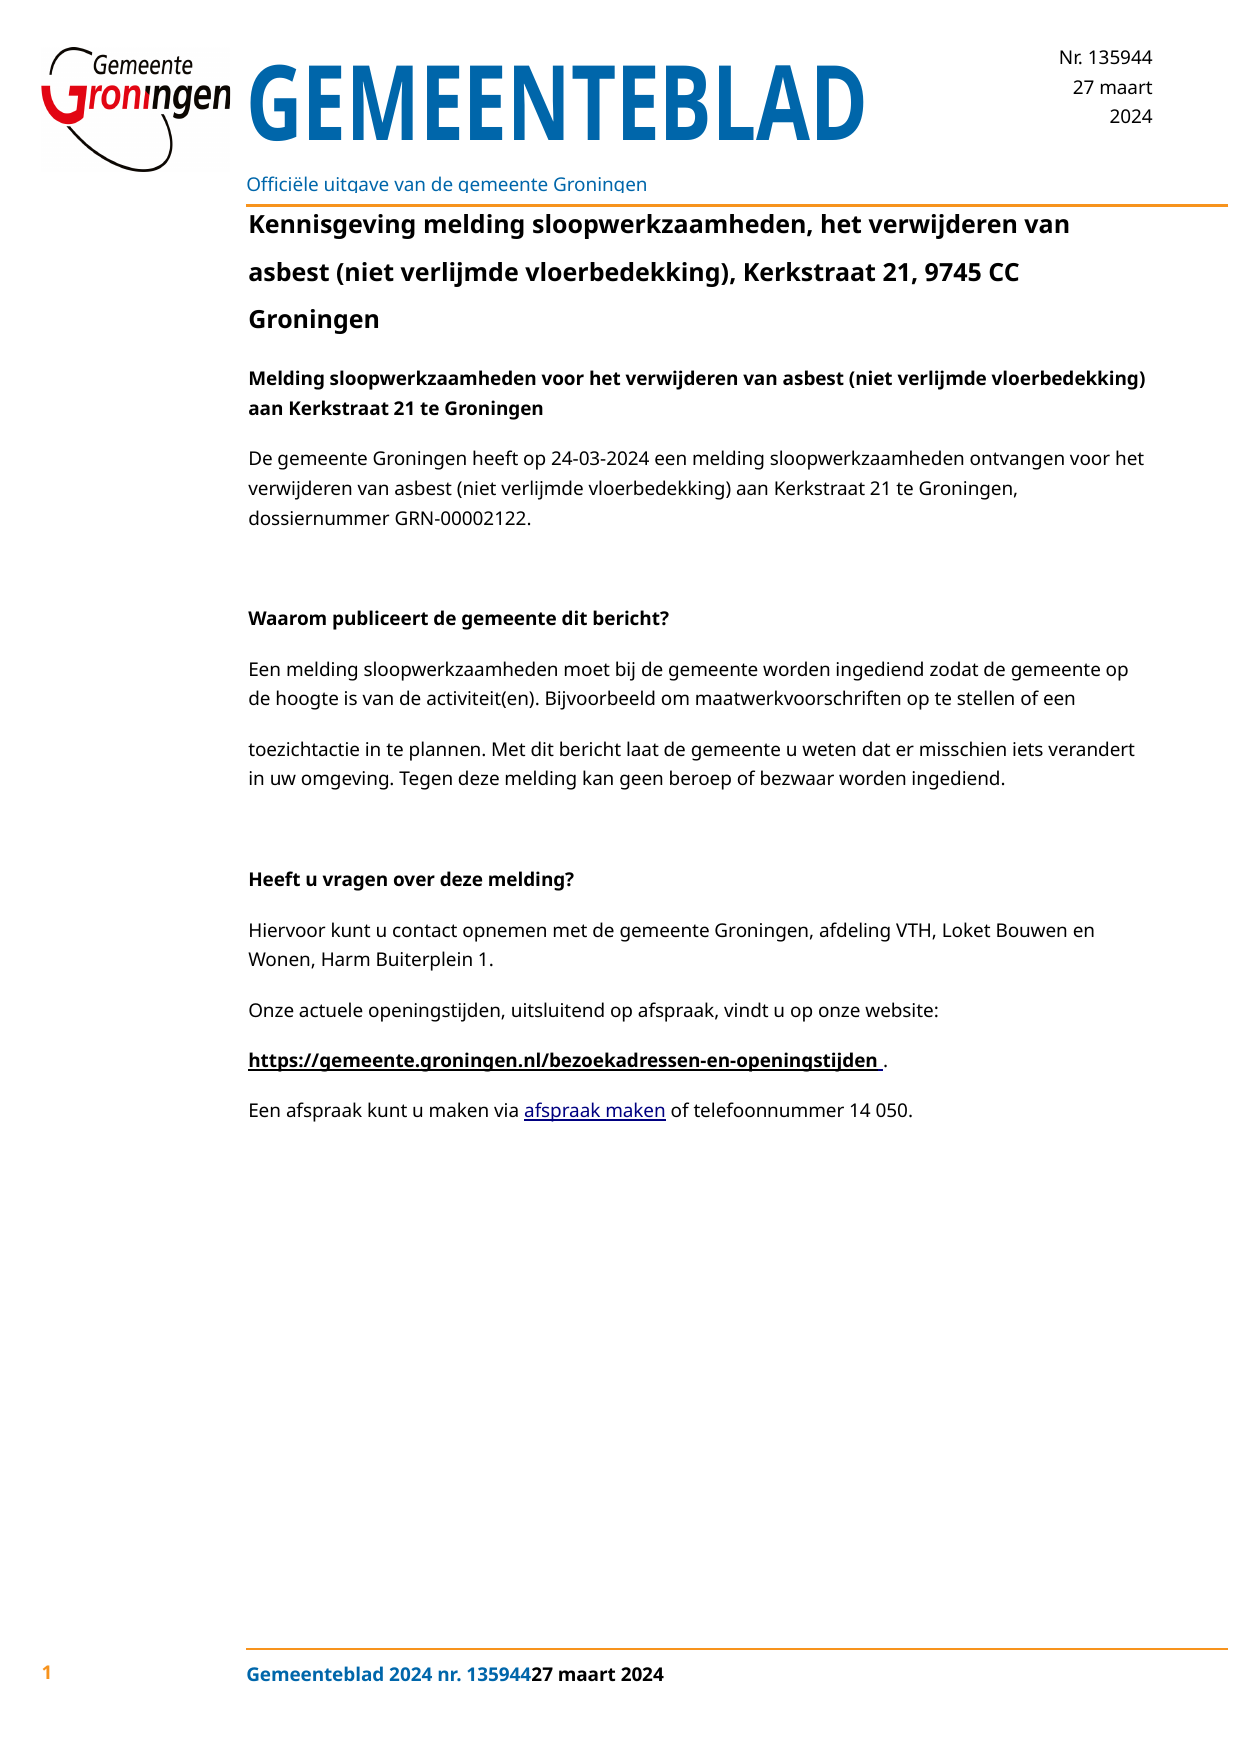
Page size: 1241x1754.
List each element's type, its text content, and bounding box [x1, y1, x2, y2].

text Onze actuele openingstijden, uitsluitend op afspraak, vindt u op onze website: [248, 997, 1152, 1022]
text Een melding sloopwerkzaamheden moet bij de gemeente worden ingediend zodat de gemeente op de hoogte is van de activiteit(en). Bijvoorbeeld om maatwerkvoorschriften op te stellen of een [248, 656, 1152, 711]
picture [41, 47, 231, 172]
text Kennisgeving melding sloopwerkzaamheden, het verwijderen van asbest (niet verlijmde vloerbedekking), Kerkstraat 21, 9745 CC Groningen [248, 207, 1152, 336]
text De gemeente Groningen heeft op 24-03-2024 een melding sloopwerkzaamheden ontvangen voor het verwijderen van asbest (niet verlijmde vloerbedekking) aan Kerkstraat 21 te Groningen, dossiernummer GRN-00002122. [248, 446, 1152, 530]
text Melding sloopwerkzaamheden voor het verwijderen van asbest (niet verlijmde vloerbedekking) aan Kerkstraat 21 te Groningen [248, 366, 1152, 421]
text Heeft u vragen over deze melding? [248, 866, 1152, 892]
text toezichtactie in te plannen. Met dit bericht laat de gemeente u weten dat er misschien iets verandert in uw omgeving. Tegen deze melding kan geen beroep of bezwaar worden ingediend. [248, 736, 1152, 791]
text https://gemeente.groningen.nl/bezoekadressen-en-openingstijden . [248, 1047, 1152, 1073]
text Hiervoor kunt u contact opnemen met de gemeente Groningen, afdeling VTH, Loket Bouwen en Wonen, Harm Buiterplein 1. [248, 917, 1152, 972]
text Een afspraak kunt u maken via afspraak maken of telefoonnummer 14 050. [248, 1098, 1152, 1123]
text Waarom publiceert de gemeente dit bericht? [248, 606, 1152, 631]
